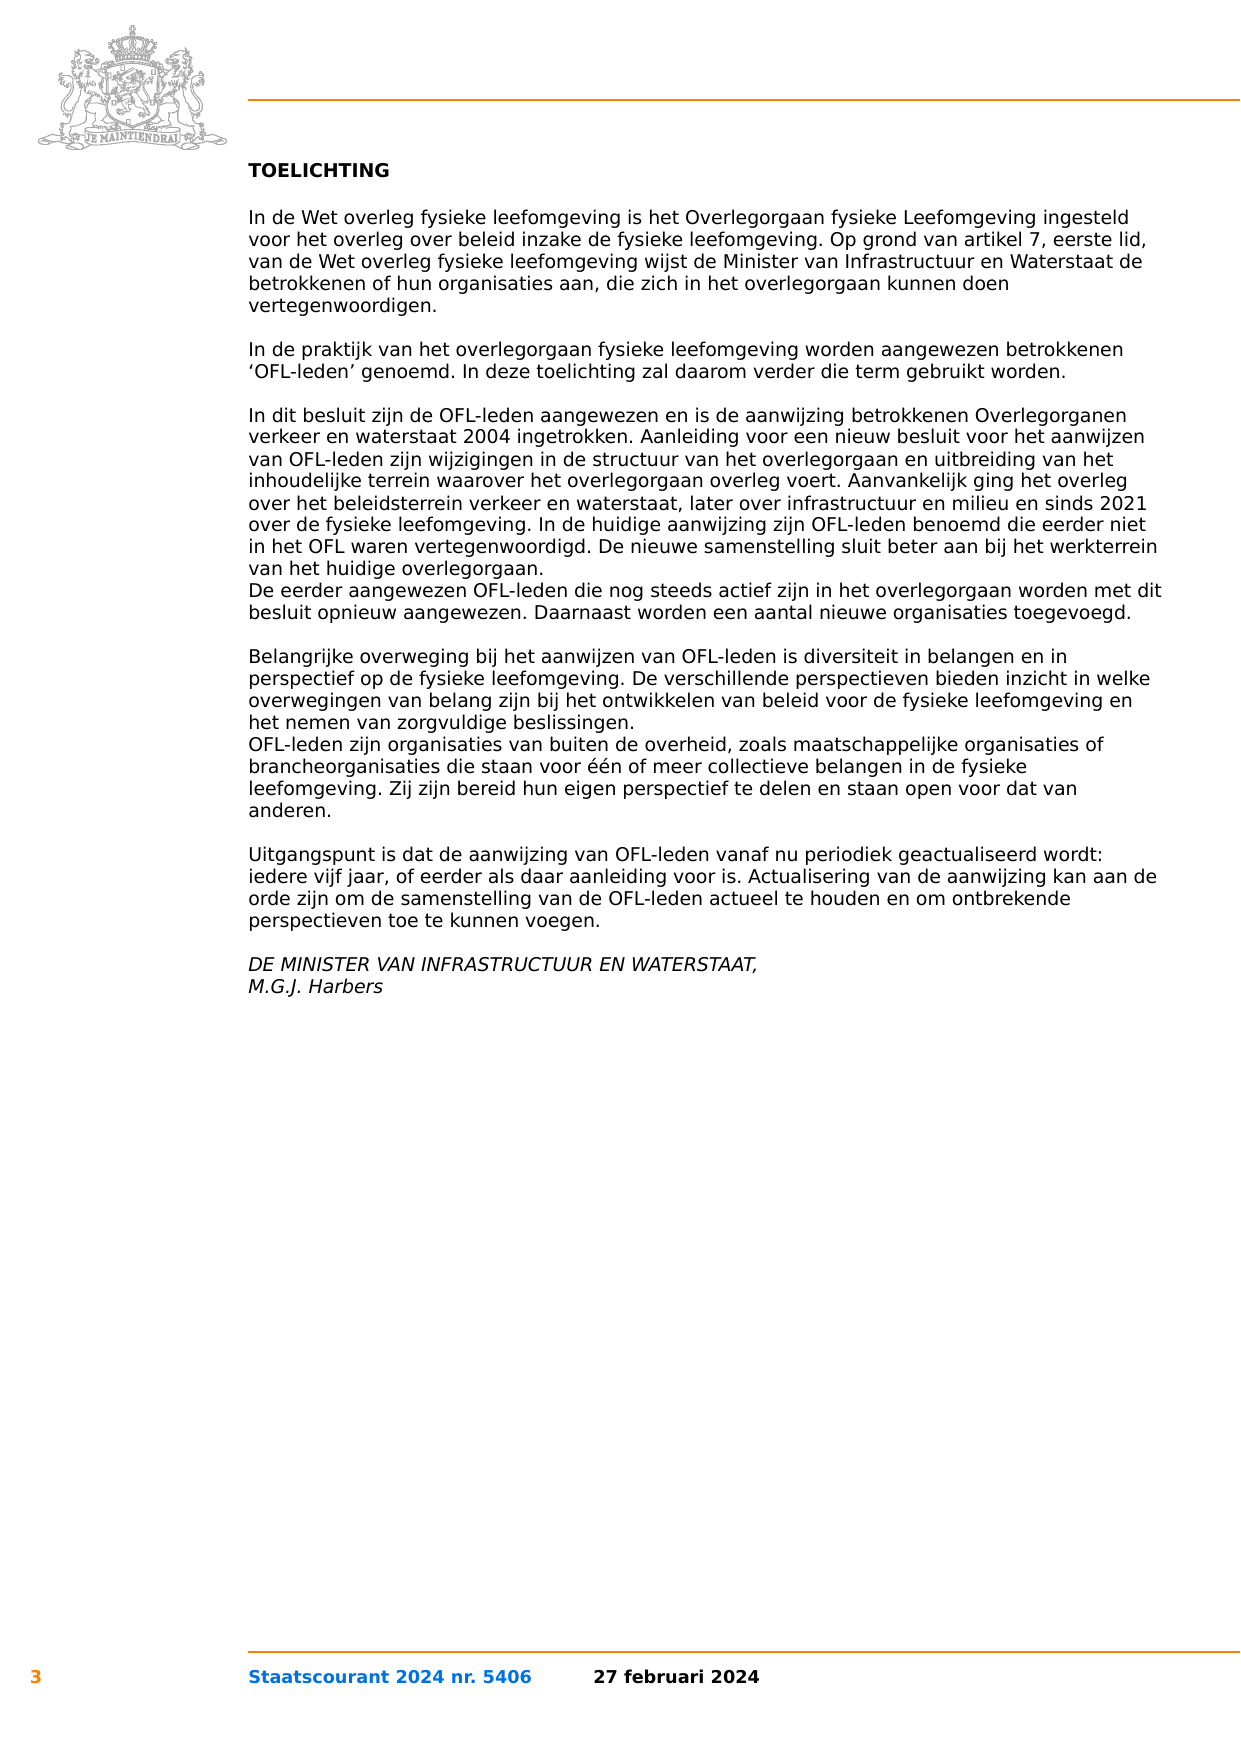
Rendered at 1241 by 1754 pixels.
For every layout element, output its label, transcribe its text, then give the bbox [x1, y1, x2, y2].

text DE MINISTER VAN INFRASTRUCTUUR EN WATERSTAAT, M.G.J. Harbers [248, 954, 1163, 998]
picture [38, 25, 227, 150]
text De eerder aangewezen OFL-leden die nog steeds actief zijn in het overlegorgaan worden met dit besluit opnieuw aangewezen. Daarnaast worden een aantal nieuwe organisaties toegevoegd. [248, 580, 1163, 624]
text In de praktijk van het overlegorgaan fysieke leefomgeving worden aangewezen betrokkenen ‘OFL-leden’ genoemd. In deze toelichting zal daarom verder die term gebruikt worden. [248, 339, 1163, 383]
text Belangrijke overweging bij het aanwijzen van OFL-leden is diversiteit in belangen en in perspectief op de fysieke leefomgeving. De verschillende perspectieven bieden inzicht in welke overwegingen van belang zijn bij het ontwikkelen van beleid voor de fysieke leefomgeving en het nemen van zorgvuldige beslissingen. [248, 646, 1163, 734]
text Uitgangspunt is dat de aanwijzing van OFL-leden vanaf nu periodiek geactualiseerd wordt: iedere vijf jaar, of eerder als daar aanleiding voor is. Actualisering van de aanwijzing kan aan de orde zijn om de samenstelling van de OFL-leden actueel te houden en om ontbrekende perspectieven toe te kunnen voegen. [248, 844, 1163, 932]
text In dit besluit zijn de OFL-leden aangewezen en is de aanwijzing betrokkenen Overlegorganen verkeer en waterstaat 2004 ingetrokken. Aanleiding voor een nieuw besluit voor het aanwijzen van OFL-leden zijn wijzigingen in de structuur van het overlegorgaan en uitbreiding van het inhoudelijke terrein waarover het overlegorgaan overleg voert. Aanvankelijk ging het overleg over het beleidsterrein verkeer en waterstaat, later over infrastructuur en milieu en sinds 2021 over de fysieke leefomgeving. In de huidige aanwijzing zijn OFL-leden benoemd die eerder niet in het OFL waren vertegenwoordigd. De nieuwe samenstelling sluit beter aan bij het werkterrein van het huidige overlegorgaan. [248, 404, 1163, 580]
subtitle TOELICHTING [248, 160, 1163, 182]
text In de Wet overleg fysieke leefomgeving is het Overlegorgaan fysieke Leefomgeving ingesteld voor het overleg over beleid inzake de fysieke leefomgeving. Op grond van artikel 7, eerste lid, van de Wet overleg fysieke leefomgeving wijst de Minister van Infrastructuur en Waterstaat de betrokkenen of hun organisaties aan, die zich in het overlegorgaan kunnen doen vertegenwoordigen. [248, 207, 1163, 317]
text OFL-leden zijn organisaties van buiten de overheid, zoals maatschappelijke organisaties of brancheorganisaties die staan voor één of meer collectieve belangen in de fysieke leefomgeving. Zij zijn bereid hun eigen perspectief te delen en staan open voor dat van anderen. [248, 734, 1163, 822]
